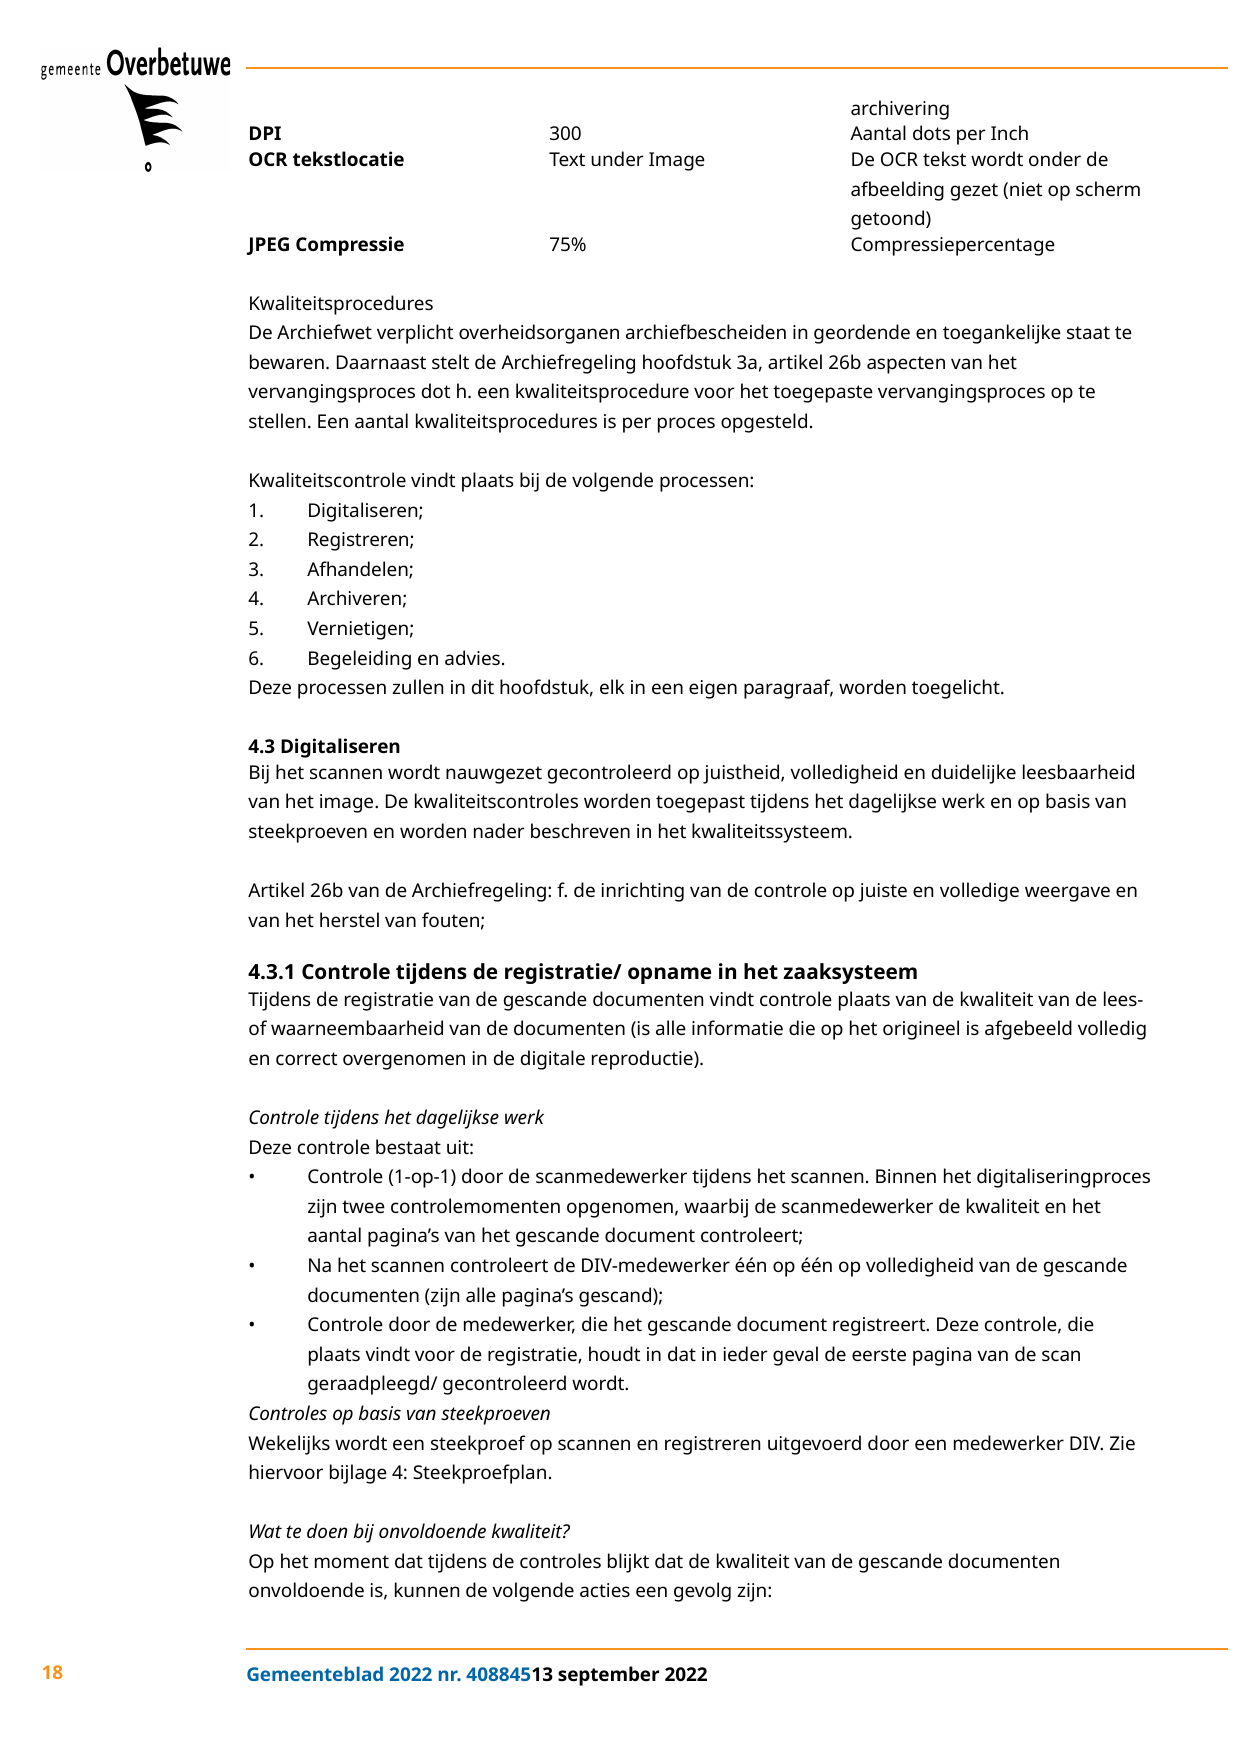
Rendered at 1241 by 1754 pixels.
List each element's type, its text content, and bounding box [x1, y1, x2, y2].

table_cell Aantal dots per Inch [850, 121, 1152, 146]
table_cell De OCR tekst wordt onder de afbeelding gezet (niet op scherm getoond) [850, 146, 1152, 231]
list Begeleiding en advies. [248, 645, 1152, 670]
table_cell DPI [248, 121, 549, 146]
list Registreren; [248, 526, 1152, 552]
table_cell 300 [549, 121, 850, 146]
text De Archiefwet verplicht overheidsorganen archiefbescheiden in geordende en toegankelijke staat te bewaren. Daarnaast stelt de Archiefregeling hoofdstuk 3a, artikel 26b aspecten van het vervangingsproces dot h. een kwaliteitsprocedure voor het toegepaste vervangingsproces op te stellen. Een aantal kwaliteitsprocedures is per proces opgesteld. [248, 319, 1152, 434]
list Na het scannen controleert de DIV-medewerker één op één op volledigheid van de gescande documenten (zijn alle pagina’s gescand); [248, 1252, 1152, 1307]
text Op het moment dat tijdens de controles blijkt dat de kwaliteit van de gescande documenten onvoldoende is, kunnen de volgende acties een gevolg zijn: [248, 1548, 1152, 1603]
list Vernietigen; [248, 615, 1152, 641]
text 4.3 Digitaliseren [248, 733, 1152, 759]
table_cell OCR tekstlocatie [248, 146, 549, 231]
picture [41, 47, 231, 172]
table_cell Compressiepercentage [850, 231, 1152, 257]
list Afhandelen; [248, 556, 1152, 582]
text Kwaliteitscontrole vindt plaats bij de volgende processen: [248, 467, 1152, 493]
text Artikel 26b van de Archiefregeling: f. de inrichting van de controle op juiste en volledige weergave en van het herstel van fouten; [248, 877, 1152, 933]
text Wekelijks wordt een steekproef op scannen en registreren uitgevoerd door een medewerker DIV. Zie hiervoor bijlage 4: Steekproefplan. [248, 1430, 1152, 1485]
text Controles op basis van steekproeven [248, 1400, 1152, 1426]
text Kwaliteitsprocedures [248, 290, 1152, 315]
text Wat te doen bij onvoldoende kwaliteit? [248, 1518, 1152, 1544]
list Digitaliseren; [248, 497, 1152, 522]
table_cell [248, 95, 549, 121]
text 4.3.1 Controle tijdens de registratie/ opname in het zaaksysteem [248, 957, 1152, 986]
text Deze processen zullen in dit hoofdstuk, elk in een eigen paragraaf, worden toegelicht. [248, 674, 1152, 700]
table_cell 75% [549, 231, 850, 257]
text Deze controle bestaat uit: [248, 1134, 1152, 1159]
table_cell Text under Image [549, 146, 850, 231]
text Controle tijdens het dagelijkse werk [248, 1104, 1152, 1130]
list Controle (1-op-1) door de scanmedewerker tijdens het scannen. Binnen het digitaliseringproces zijn twee controlemomenten opgenomen, waarbij de scanmedewerker de kwaliteit en het aantal pagina’s van het gescande document controleert; [248, 1163, 1152, 1248]
table_cell archivering [850, 95, 1152, 121]
text Tijdens de registratie van de gescande documenten vindt controle plaats van de kwaliteit van de lees- of waarneembaarheid van de documenten (is alle informatie die op het origineel is afgebeeld volledig en correct overgenomen in de digitale reproductie). [248, 986, 1152, 1071]
list Controle door de medewerker, die het gescande document registreert. Deze controle, die plaats vindt voor de registratie, houdt in dat in ieder geval de eerste pagina van de scan geraadpleegd/ gecontroleerd wordt. [248, 1311, 1152, 1396]
list Archiveren; [248, 586, 1152, 611]
table_cell [549, 95, 850, 121]
table_cell JPEG Compressie [248, 231, 549, 257]
text Bij het scannen wordt nauwgezet gecontroleerd op juistheid, volledigheid en duidelijke leesbaarheid van het image. De kwaliteitscontroles worden toegepast tijdens het dagelijkse werk en op basis van steekproeven en worden nader beschreven in het kwaliteitssysteem. [248, 759, 1152, 844]
